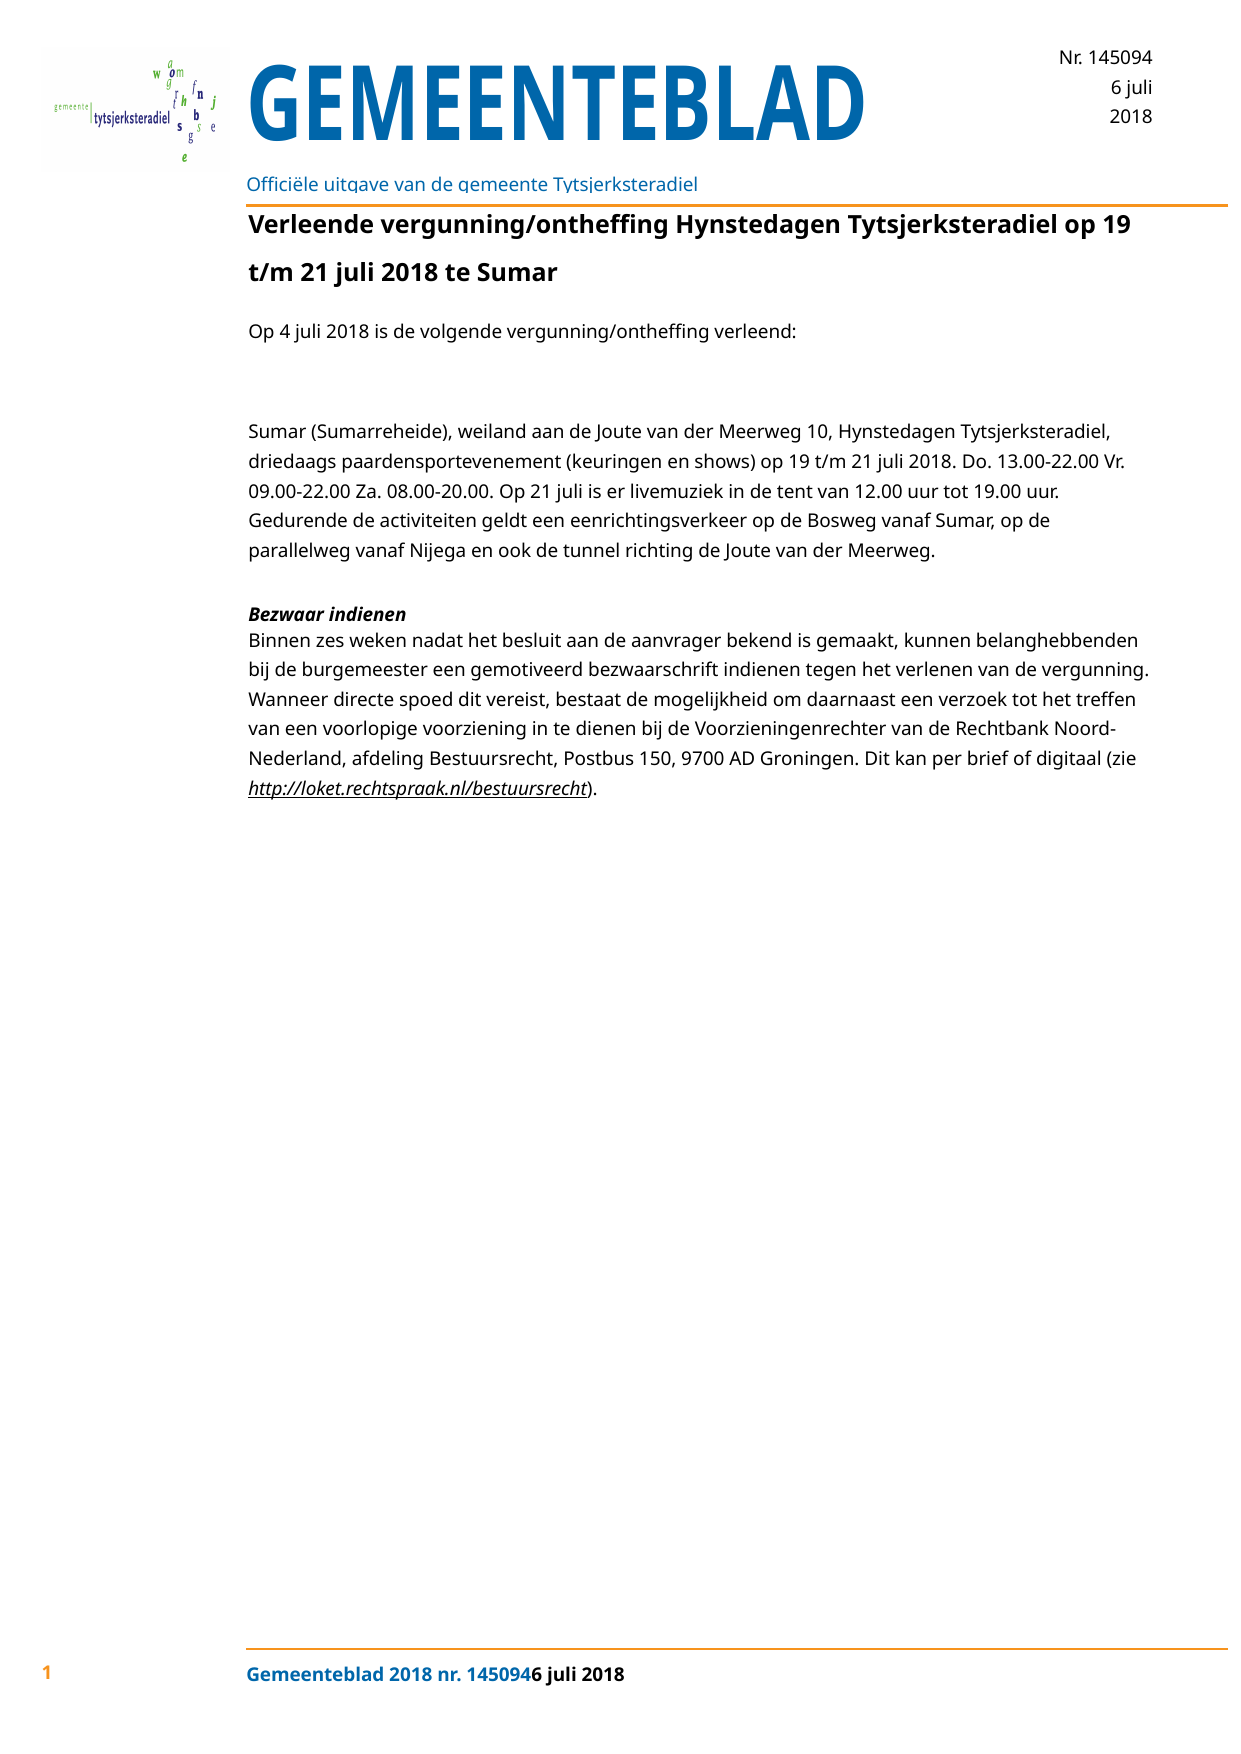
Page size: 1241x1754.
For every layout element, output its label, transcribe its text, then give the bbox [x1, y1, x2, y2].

text Sumar (Sumarreheide), weiland aan de Joute van der Meerweg 10, Hynstedagen Tytsjerksteradiel, driedaags paardensportevenement (keuringen en shows) op 19 t/m 21 juli 2018. Do. 13.00-22.00 Vr. 09.00-22.00 Za. 08.00-20.00. Op 21 juli is er livemuziek in de tent van 12.00 uur tot 19.00 uur. Gedurende de activiteiten geldt een eenrichtingsverkeer op de Bosweg vanaf Sumar, op de parallelweg vanaf Nijega en ook de tunnel richting de Joute van der Meerweg. [248, 419, 1152, 563]
text Op 4 juli 2018 is de volgende vergunning/ontheffing verleend: [248, 318, 1152, 344]
text Bezwaar indienen [248, 601, 1152, 627]
text Binnen zes weken nadat het besluit aan de aanvrager bekend is gemaakt, kunnen belanghebbenden bij de burgemeester een gemotiveerd bezwaarschrift indienen tegen het verlenen van de vergunning. Wanneer directe spoed dit vereist, bestaat de mogelijkheid om daarnaast een verzoek tot het treffen van een voorlopige voorziening in te dienen bij de Voorzieningenrechter van de Rechtbank Noord-Nederland, afdeling Bestuursrecht, Postbus 150, 9700 AD Groningen. Dit kan per brief of digitaal (zie http://loket.rechtspraak.nl/bestuursrecht). [248, 627, 1152, 800]
picture [41, 47, 231, 172]
text Verleende vergunning/ontheffing Hynstedagen Tytsjerksteradiel op 19 t/m 21 juli 2018 te Sumar [248, 207, 1152, 288]
